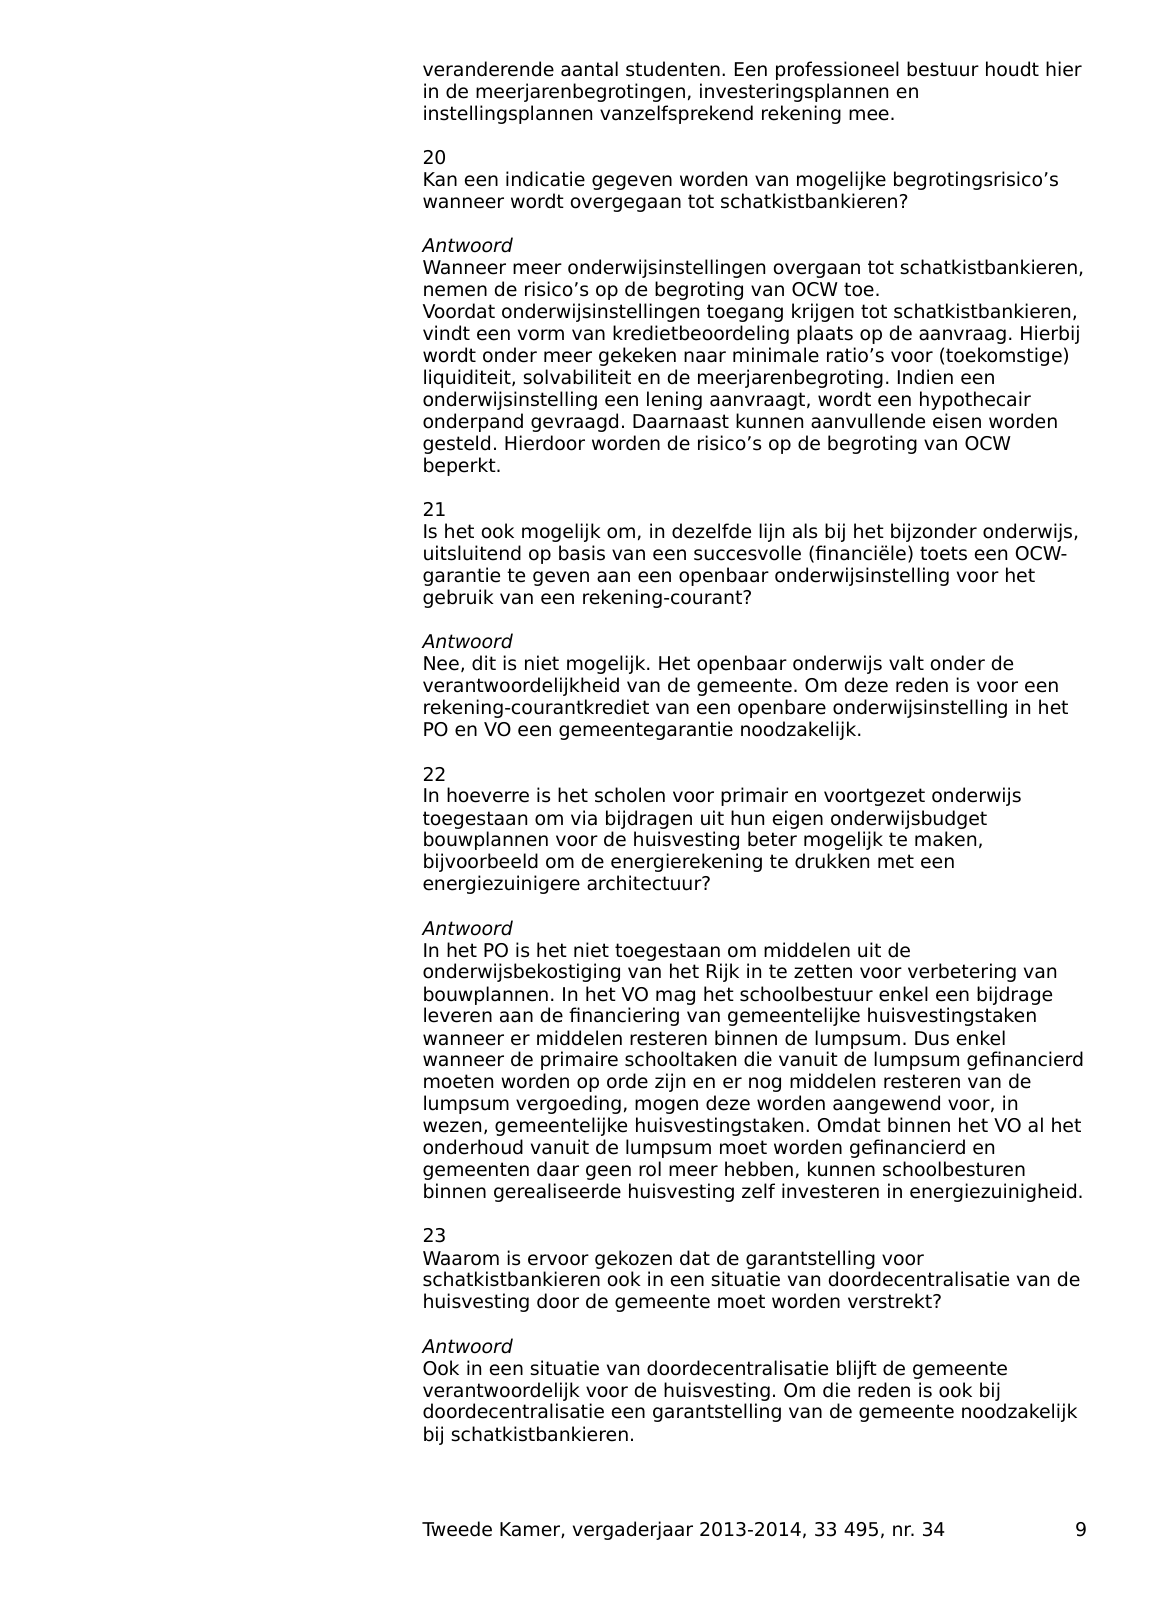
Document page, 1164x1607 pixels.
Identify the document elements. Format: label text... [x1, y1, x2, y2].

text Wanneer meer onderwijsinstellingen overgaan tot schatkistbankieren, nemen de risico’s op de begroting van OCW toe. [422, 257, 1087, 301]
text Voordat onderwijsinstellingen toegang krijgen tot schatkistbankieren, vindt een vorm van kredietbeoordeling plaats op de aanvraag. Hierbij wordt onder meer gekeken naar minimale ratio’s voor (toekomstige) liquiditeit, solvabiliteit en de meerjarenbegroting. Indien een onderwijsinstelling een lening aanvraagt, wordt een hypothecair onderpand gevraagd. Daarnaast kunnen aanvullende eisen worden gesteld. Hierdoor worden de risico’s op de begroting van OCW beperkt. [422, 301, 1087, 477]
text 21 [422, 499, 1087, 521]
text Antwoord [422, 235, 1087, 257]
text veranderende aantal studenten. Een professioneel bestuur houdt hier in de meerjarenbegrotingen, investeringsplannen en instellingsplannen vanzelfsprekend rekening mee. [422, 59, 1087, 125]
text Nee, dit is niet mogelijk. Het openbaar onderwijs valt onder de verantwoordelijkheid van de gemeente. Om deze reden is voor een rekening-courantkrediet van een openbare onderwijsinstelling in het PO en VO een gemeentegarantie noodzakelijk. [422, 653, 1087, 741]
text Ook in een situatie van doordecentralisatie blijft de gemeente verantwoordelijk voor de huisvesting. Om die reden is ook bij doordecentralisatie een garantstelling van de gemeente noodzakelijk bij schatkistbankieren. [422, 1357, 1087, 1445]
text Waarom is ervoor gekozen dat de garantstelling voor schatkistbankieren ook in een situatie van doordecentralisatie van de huisvesting door de gemeente moet worden verstrekt? [422, 1247, 1087, 1313]
text Antwoord [422, 917, 1087, 939]
text Kan een indicatie gegeven worden van mogelijke begrotingsrisico’s wanneer wordt overgegaan tot schatkistbankieren? [422, 169, 1087, 213]
text Antwoord [422, 1336, 1087, 1357]
text 20 [422, 147, 1087, 169]
text 23 [422, 1225, 1087, 1247]
text In het PO is het niet toegestaan om middelen uit de onderwijsbekostiging van het Rijk in te zetten voor verbetering van bouwplannen. In het VO mag het schoolbestuur enkel een bijdrage leveren aan de financiering van gemeentelijke huisvestingstaken wanneer er middelen resteren binnen de lumpsum. Dus enkel wanneer de primaire schooltaken die vanuit de lumpsum gefinancierd moeten worden op orde zijn en er nog middelen resteren van de lumpsum vergoeding, mogen deze worden aangewend voor, in wezen, gemeentelijke huisvestingstaken. Omdat binnen het VO al het onderhoud vanuit de lumpsum moet worden gefinancierd en gemeenten daar geen rol meer hebben, kunnen schoolbesturen binnen gerealiseerde huisvesting zelf investeren in energiezuinigheid. [422, 939, 1087, 1203]
text In hoeverre is het scholen voor primair en voortgezet onderwijs toegestaan om via bijdragen uit hun eigen onderwijsbudget bouwplannen voor de huisvesting beter mogelijk te maken, bijvoorbeeld om de energierekening te drukken met een energiezuinigere architectuur? [422, 785, 1087, 895]
text Is het ook mogelijk om, in dezelfde lijn als bij het bijzonder onderwijs, uitsluitend op basis van een succesvolle (financiële) toets een OCW-garantie te geven aan een openbaar onderwijsinstelling voor het gebruik van een rekening-courant? [422, 521, 1087, 609]
text Antwoord [422, 631, 1087, 653]
text 22 [422, 763, 1087, 785]
